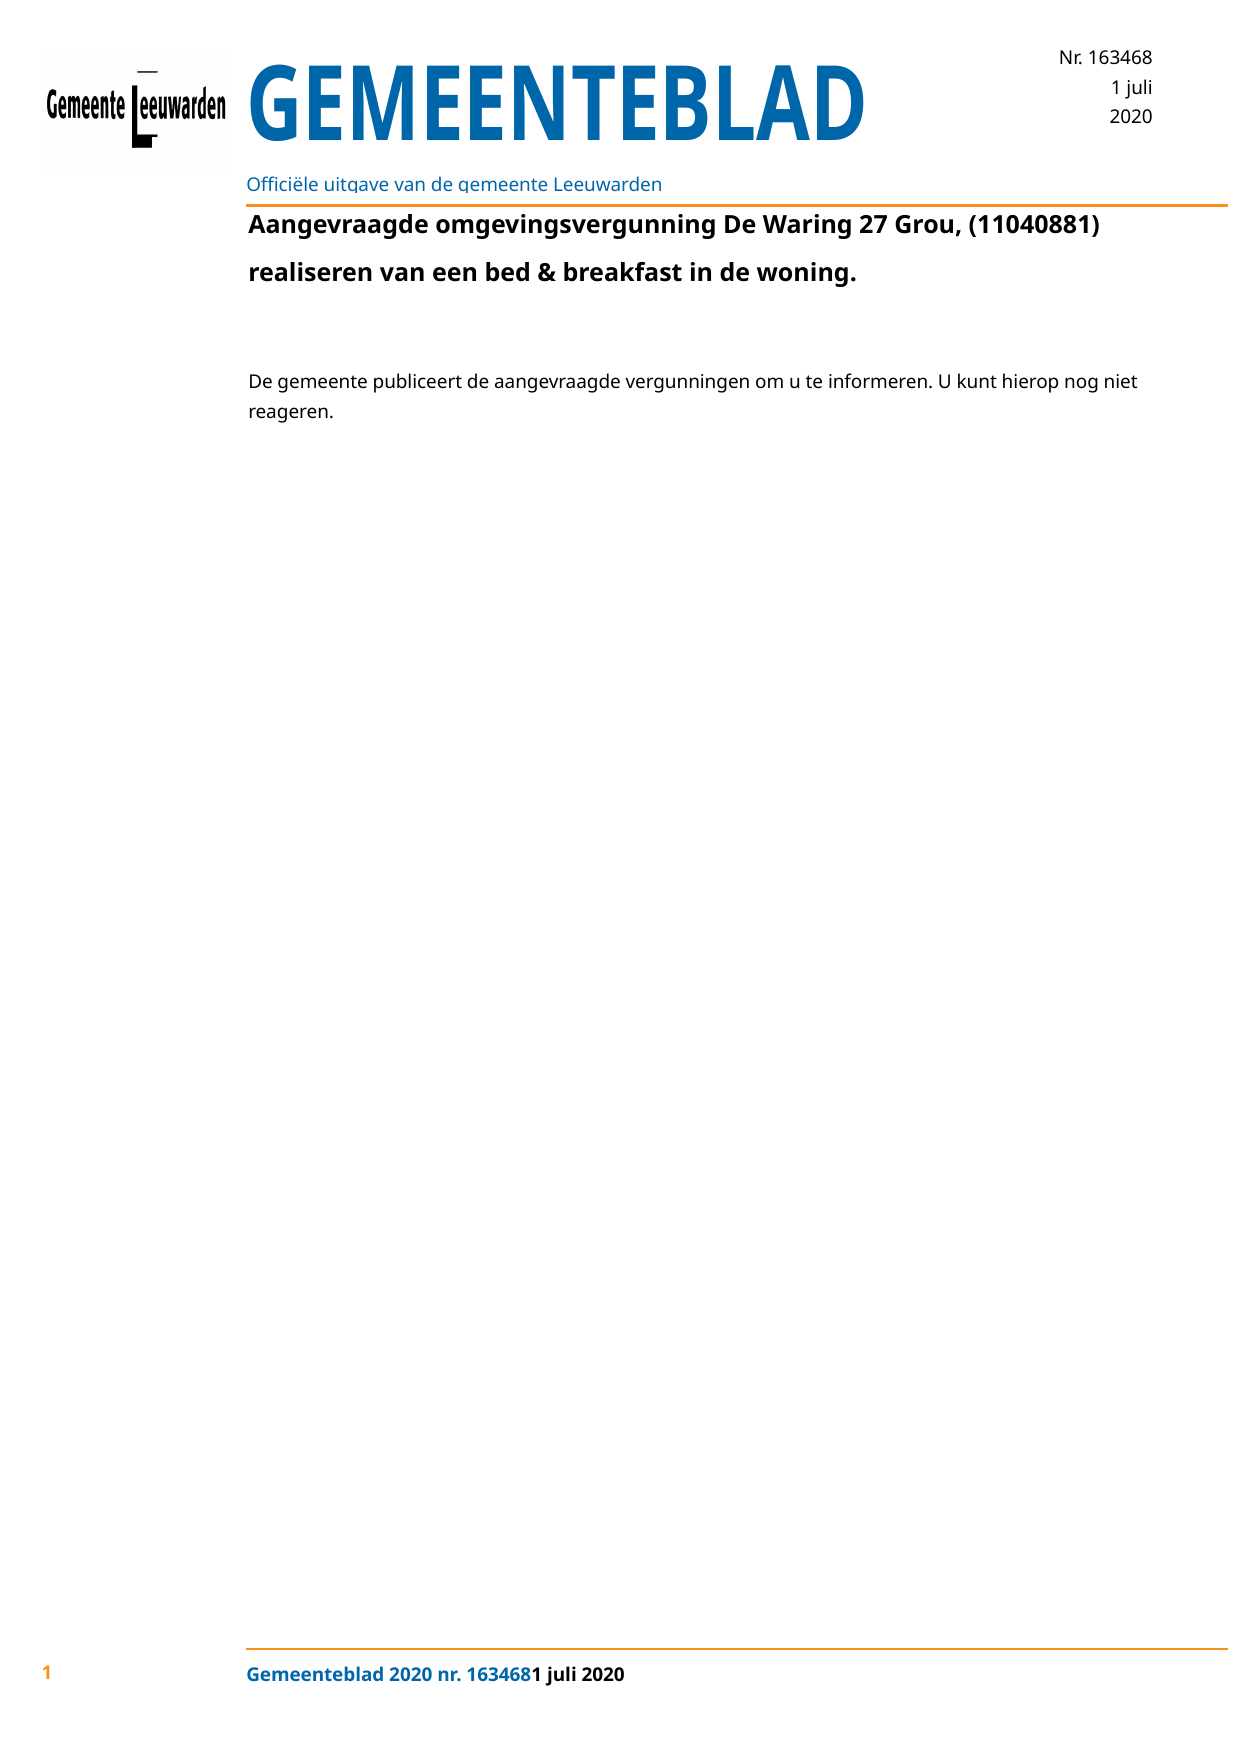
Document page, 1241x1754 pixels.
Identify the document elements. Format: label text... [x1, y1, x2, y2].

text De gemeente publiceert de aangevraagde vergunningen om u te informeren. U kunt hierop nog niet reageren. [248, 368, 1152, 424]
picture [41, 47, 231, 172]
text Aangevraagde omgevingsvergunning De Waring 27 Grou, (11040881) realiseren van een bed & breakfast in de woning. [248, 207, 1152, 288]
